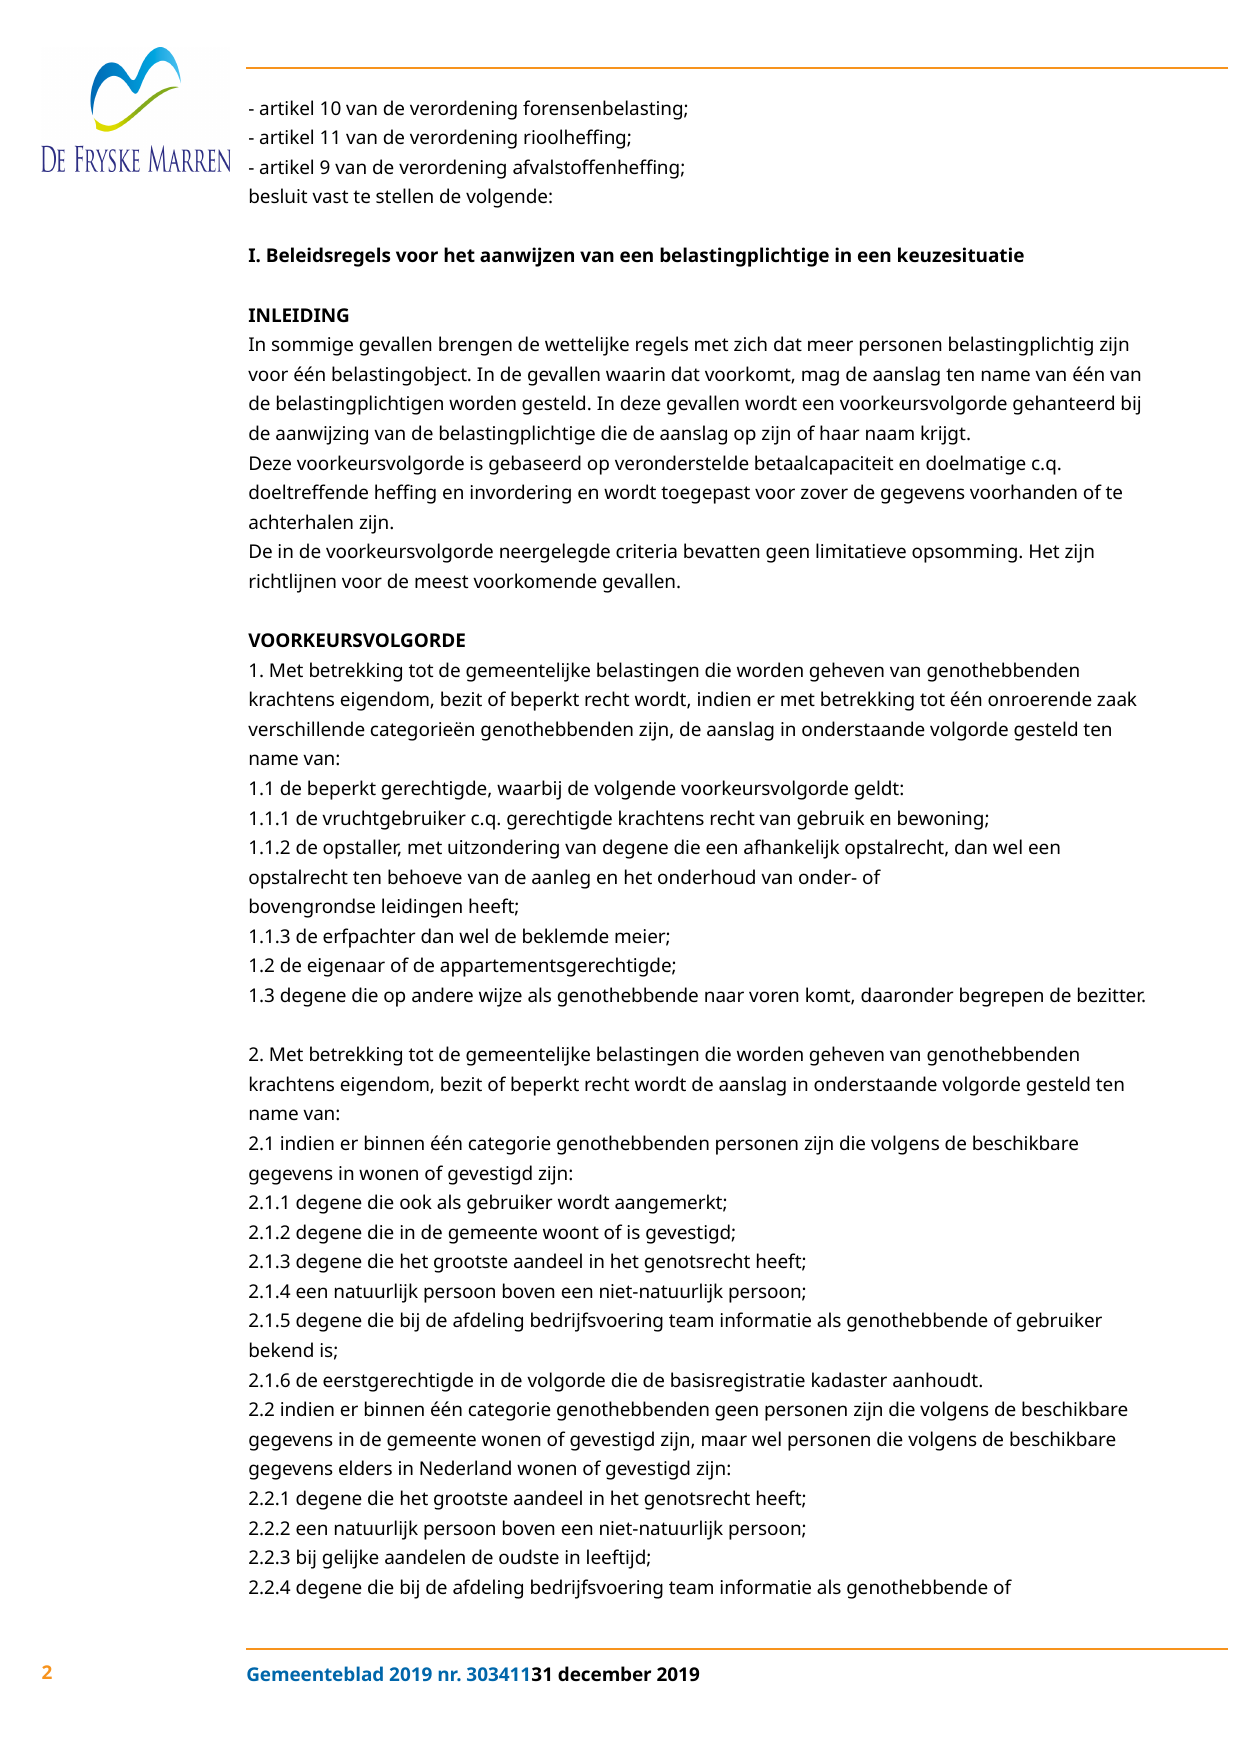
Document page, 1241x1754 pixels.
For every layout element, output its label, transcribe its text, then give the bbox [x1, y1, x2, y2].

text In sommige gevallen brengen de wettelijke regels met zich dat meer personen belastingplichtig zijn voor één belastingobject. In de gevallen waarin dat voorkomt, mag de aanslag ten name van één van de belastingplichtigen worden gesteld. In deze gevallen wordt een voorkeursvolgorde gehanteerd bij de aanwijzing van de belastingplichtige die de aanslag op zijn of haar naam krijgt. [248, 331, 1152, 446]
text 2. Met betrekking tot de gemeentelijke belastingen die worden geheven van genothebbenden krachtens eigendom, bezit of beperkt recht wordt de aanslag in onderstaande volgorde gesteld ten name van: [248, 1041, 1152, 1126]
text I. Beleidsregels voor het aanwijzen van een belastingplichtige in een keuzesituatie [248, 243, 1152, 268]
text 2.1.6 de eerstgerechtigde in de volgorde die de basisregistratie kadaster aanhoudt. [248, 1367, 1152, 1393]
picture [41, 47, 231, 172]
text 2.2.2 een natuurlijk persoon boven een niet-natuurlijk persoon; [248, 1515, 1152, 1541]
text besluit vast te stellen de volgende: [248, 183, 1152, 209]
text 1.1 de beperkt gerechtigde, waarbij de volgende voorkeursvolgorde geldt: [248, 775, 1152, 801]
text 1.1.3 de erfpachter dan wel de beklemde meier; [248, 923, 1152, 949]
text - artikel 11 van de verordening rioolheffing; [248, 124, 1152, 150]
text Deze voorkeursvolgorde is gebaseerd op veronderstelde betaalcapaciteit en doelmatige c.q. doeltreffende heffing en invordering en wordt toegepast voor zover de gegevens voorhanden of te achterhalen zijn. [248, 450, 1152, 535]
text 2.1.2 degene die in de gemeente woont of is gevestigd; [248, 1219, 1152, 1245]
text 1.3 degene die op andere wijze als genothebbende naar voren komt, daaronder begrepen de bezitter. [248, 982, 1152, 1008]
text 2.2.1 degene die het grootste aandeel in het genotsrecht heeft; [248, 1485, 1152, 1511]
text 2.2 indien er binnen één categorie genothebbenden geen personen zijn die volgens de beschikbare gegevens in de gemeente wonen of gevestigd zijn, maar wel personen die volgens de beschikbare gegevens elders in Nederland wonen of gevestigd zijn: [248, 1396, 1152, 1481]
text 1.1.1 de vruchtgebruiker c.q. gerechtigde krachtens recht van gebruik en bewoning; [248, 805, 1152, 831]
text - artikel 9 van de verordening afvalstoffenheffing; [248, 154, 1152, 180]
text INLEIDING [248, 302, 1152, 328]
text 2.1.5 degene die bij de afdeling bedrijfsvoering team informatie als genothebbende of gebruiker bekend is; [248, 1308, 1152, 1363]
text 2.1.1 degene die ook als gebruiker wordt aangemerkt; [248, 1189, 1152, 1215]
text - artikel 10 van de verordening forensenbelasting; [248, 95, 1152, 121]
text 2.2.3 bij gelijke aandelen de oudste in leeftijd; [248, 1544, 1152, 1570]
text 1.2 de eigenaar of de appartementsgerechtigde; [248, 953, 1152, 978]
text 2.1 indien er binnen één categorie genothebbenden personen zijn die volgens de beschikbare gegevens in wonen of gevestigd zijn: [248, 1130, 1152, 1186]
text 1. Met betrekking tot de gemeentelijke belastingen die worden geheven van genothebbenden krachtens eigendom, bezit of beperkt recht wordt, indien er met betrekking tot één onroerende zaak verschillende categorieën genothebbenden zijn, de aanslag in onderstaande volgorde gesteld ten name van: [248, 657, 1152, 771]
text VOORKEURSVOLGORDE [248, 627, 1152, 653]
text 2.2.4 degene die bij de afdeling bedrijfsvoering team informatie als genothebbende of [248, 1574, 1152, 1600]
text De in de voorkeursvolgorde neergelegde criteria bevatten geen limitatieve opsomming. Het zijn richtlijnen voor de meest voorkomende gevallen. [248, 538, 1152, 594]
text bovengrondse leidingen heeft; [248, 893, 1152, 919]
text 2.1.4 een natuurlijk persoon boven een niet-natuurlijk persoon; [248, 1278, 1152, 1304]
text 1.1.2 de opstaller, met uitzondering van degene die een afhankelijk opstalrecht, dan wel een opstalrecht ten behoeve van de aanleg en het onderhoud van onder- of [248, 834, 1152, 890]
text 2.1.3 degene die het grootste aandeel in het genotsrecht heeft; [248, 1248, 1152, 1274]
